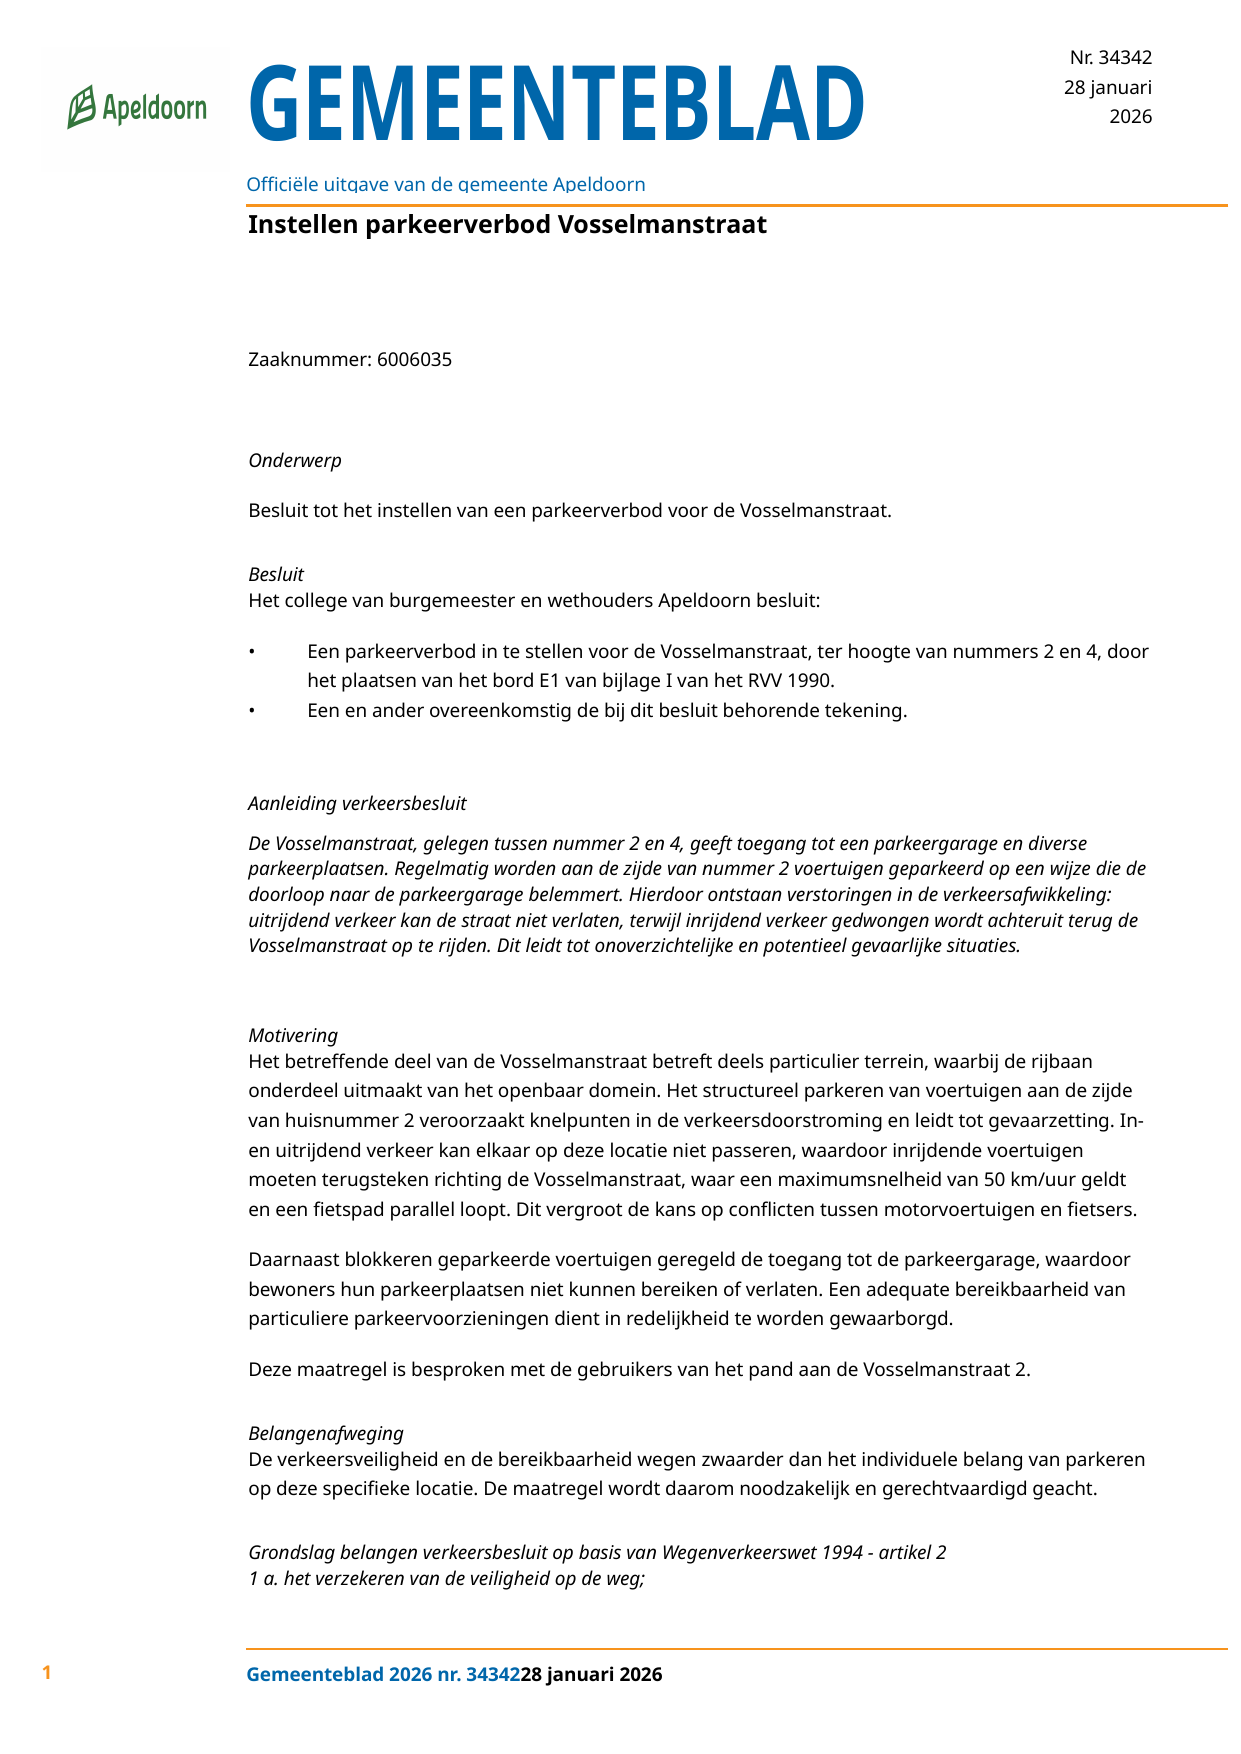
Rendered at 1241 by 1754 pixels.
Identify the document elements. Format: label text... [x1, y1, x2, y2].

text Grondslag belangen verkeersbesluit op basis van Wegenverkeerswet 1994 - artikel 2 [248, 1539, 1152, 1565]
text De verkeersveiligheid en de bereikbaarheid wegen zwaarder dan het individuele belang van parkeren op deze specifieke locatie. De maatregel wordt daarom noodzakelijk en gerechtvaardigd geacht. [248, 1446, 1152, 1501]
text Daarnaast blokkeren geparkeerde voertuigen geregeld de toegang tot de parkeergarage, waardoor bewoners hun parkeerplaatsen niet kunnen bereiken of verlaten. Een adequate bereikbaarheid van particuliere parkeervoorzieningen dient in redelijkheid te worden gewaarborgd. [248, 1246, 1152, 1331]
text Besluit tot het instellen van een parkeerverbod voor de Vosselmanstraat. [248, 498, 1152, 523]
text Instellen parkeerverbod Vosselmanstraat [248, 207, 1152, 241]
text Besluit [248, 562, 1152, 587]
text De Vosselmanstraat, gelegen tussen nummer 2 en 4, geeft toegang tot een parkeergarage en diverse parkeerplaatsen. Regelmatig worden aan de zijde van nummer 2 voertuigen geparkeerd op een wijze die de doorloop naar de parkeergarage belemmert. Hierdoor ontstaan verstoringen in de verkeersafwikkeling: uitrijdend verkeer kan de straat niet verlaten, terwijl inrijdend verkeer gedwongen wordt achteruit terug de Vosselmanstraat op te rijden. Dit leidt tot onoverzichtelijke en potentieel gevaarlijke situaties. [248, 830, 1152, 958]
picture [41, 47, 231, 172]
text Motivering [248, 1022, 1152, 1048]
list Een parkeerverbod in te stellen voor de Vosselmanstraat, ter hoogte van nummers 2 en 4, door het plaatsen van het bord E1 van bijlage I van het RVV 1990. [248, 638, 1152, 693]
list Een en ander overeenkomstig de bij dit besluit behorende tekening. [248, 697, 1152, 723]
text 1 a. het verzekeren van de veiligheid op de weg; [248, 1565, 1152, 1591]
text Onderwerp [248, 447, 1152, 473]
text Zaaknummer: 6006035 [248, 346, 1152, 372]
text Het college van burgemeester en wethouders Apeldoorn besluit: [248, 587, 1152, 613]
text Het betreffende deel van de Vosselmanstraat betreft deels particulier terrein, waarbij de rijbaan onderdeel uitmaakt van het openbaar domein. Het structureel parkeren van voertuigen aan de zijde van huisnummer 2 veroorzaakt knelpunten in de verkeersdoorstroming en leidt tot gevaarzetting. In- en uitrijdend verkeer kan elkaar op deze locatie niet passeren, waardoor inrijdende voertuigen moeten terugsteken richting de Vosselmanstraat, waar een maximumsnelheid van 50 km/uur geldt en een fietspad parallel loopt. Dit vergroot de kans op conflicten tussen motorvoertuigen en fietsers. [248, 1048, 1152, 1222]
text Aanleiding verkeersbesluit [248, 791, 1152, 816]
text Belangenafweging [248, 1420, 1152, 1446]
text Deze maatregel is besproken met de gebruikers van het pand aan de Vosselmanstraat 2. [248, 1356, 1152, 1382]
